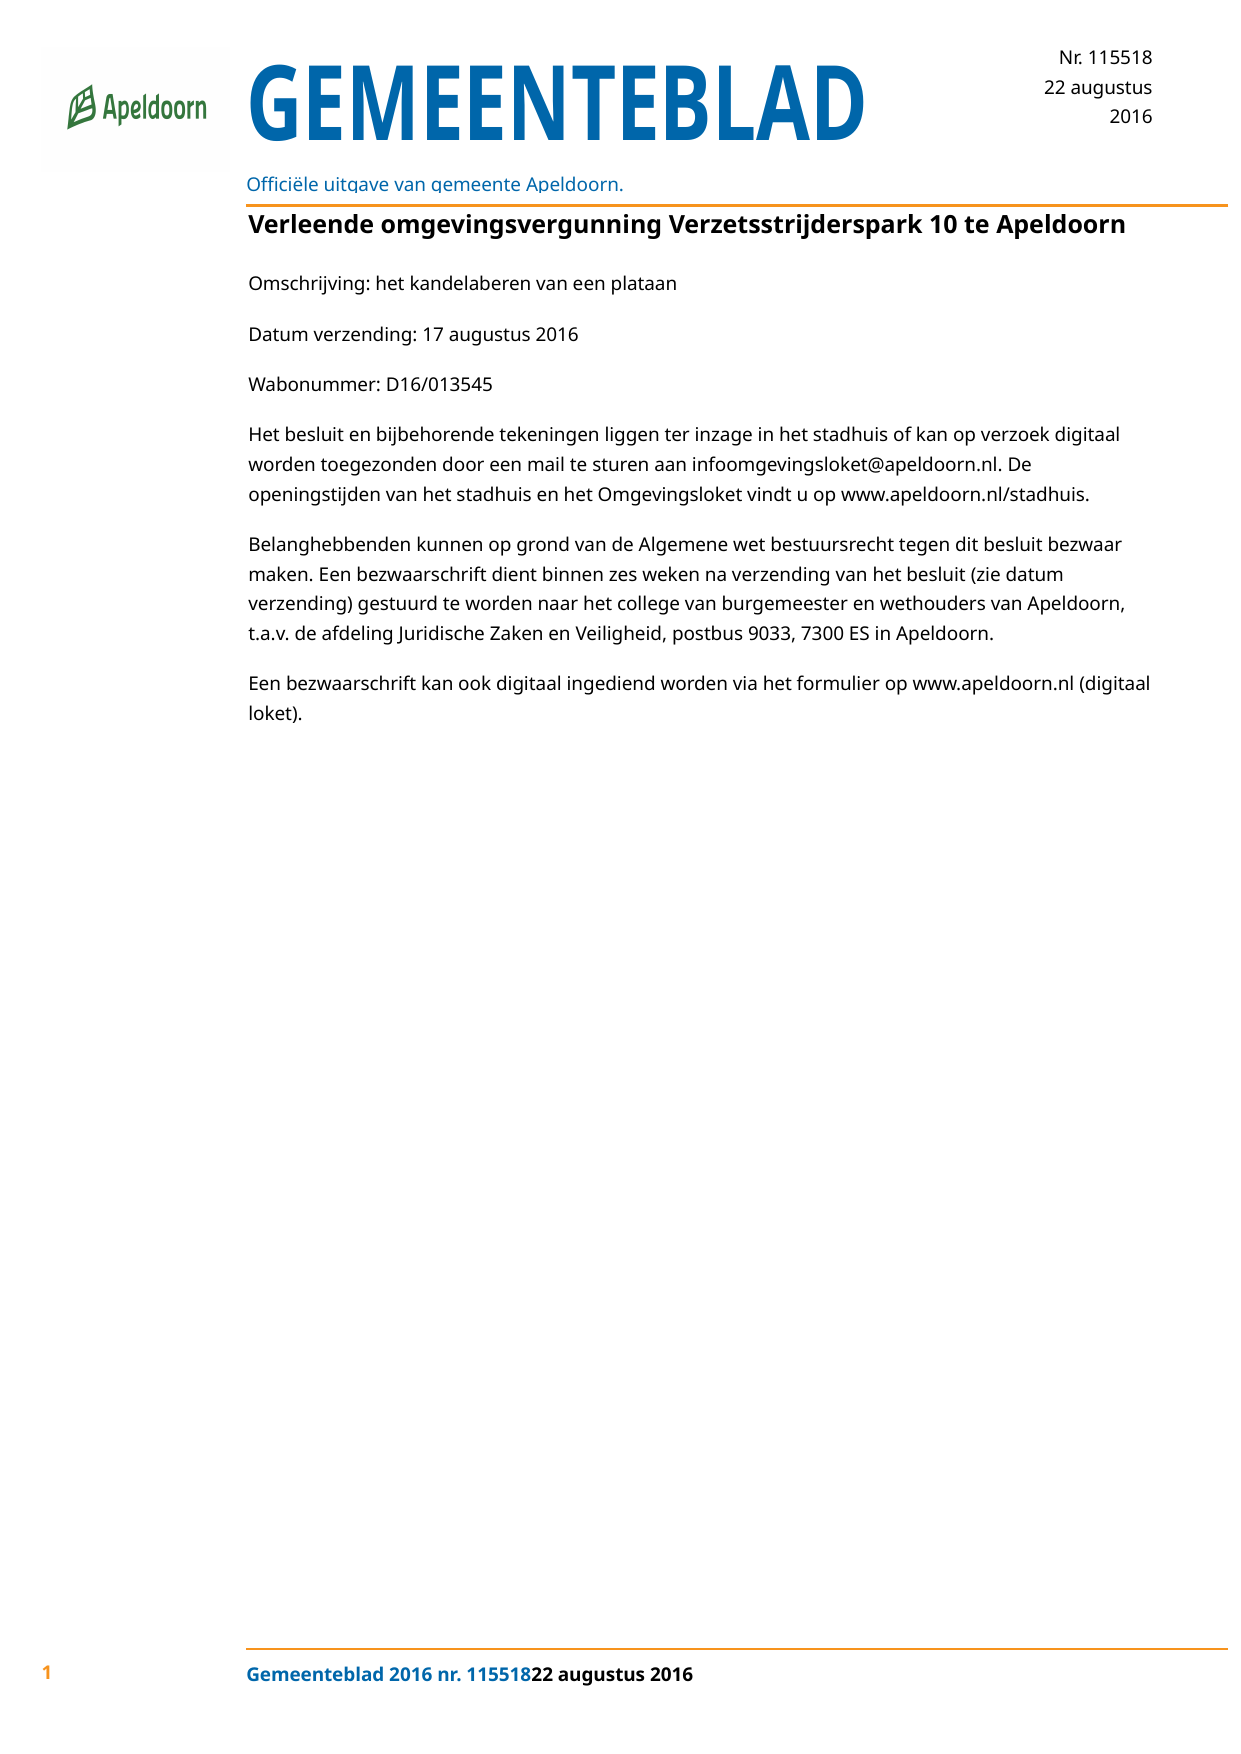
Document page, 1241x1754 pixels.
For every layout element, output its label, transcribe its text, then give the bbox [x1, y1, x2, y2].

text Wabonummer: D16/013545 [248, 371, 1152, 397]
text Een bezwaarschrift kan ook digitaal ingediend worden via het formulier op www.apeldoorn.nl (digitaal loket). [248, 670, 1152, 726]
text Verleende omgevingsvergunning Verzetsstrijderspark 10 te Apeldoorn [248, 207, 1152, 241]
text Belanghebbenden kunnen op grond van de Algemene wet bestuursrecht tegen dit besluit bezwaar maken. Een bezwaarschrift dient binnen zes weken na verzending van het besluit (zie datum verzending) gestuurd te worden naar het college van burgemeester en wethouders van Apeldoorn, t.a.v. de afdeling Juridische Zaken en Veiligheid, postbus 9033, 7300 ES in Apeldoorn. [248, 531, 1152, 646]
text Datum verzending: 17 augustus 2016 [248, 321, 1152, 346]
text Omschrijving: het kandelaberen van een plataan [248, 270, 1152, 296]
text Het besluit en bijbehorende tekeningen liggen ter inzage in het stadhuis of kan op verzoek digitaal worden toegezonden door een mail te sturen aan infoomgevingsloket@apeldoorn.nl. De openingstijden van het stadhuis en het Omgevingsloket vindt u op www.apeldoorn.nl/stadhuis. [248, 422, 1152, 506]
picture [41, 47, 231, 172]
